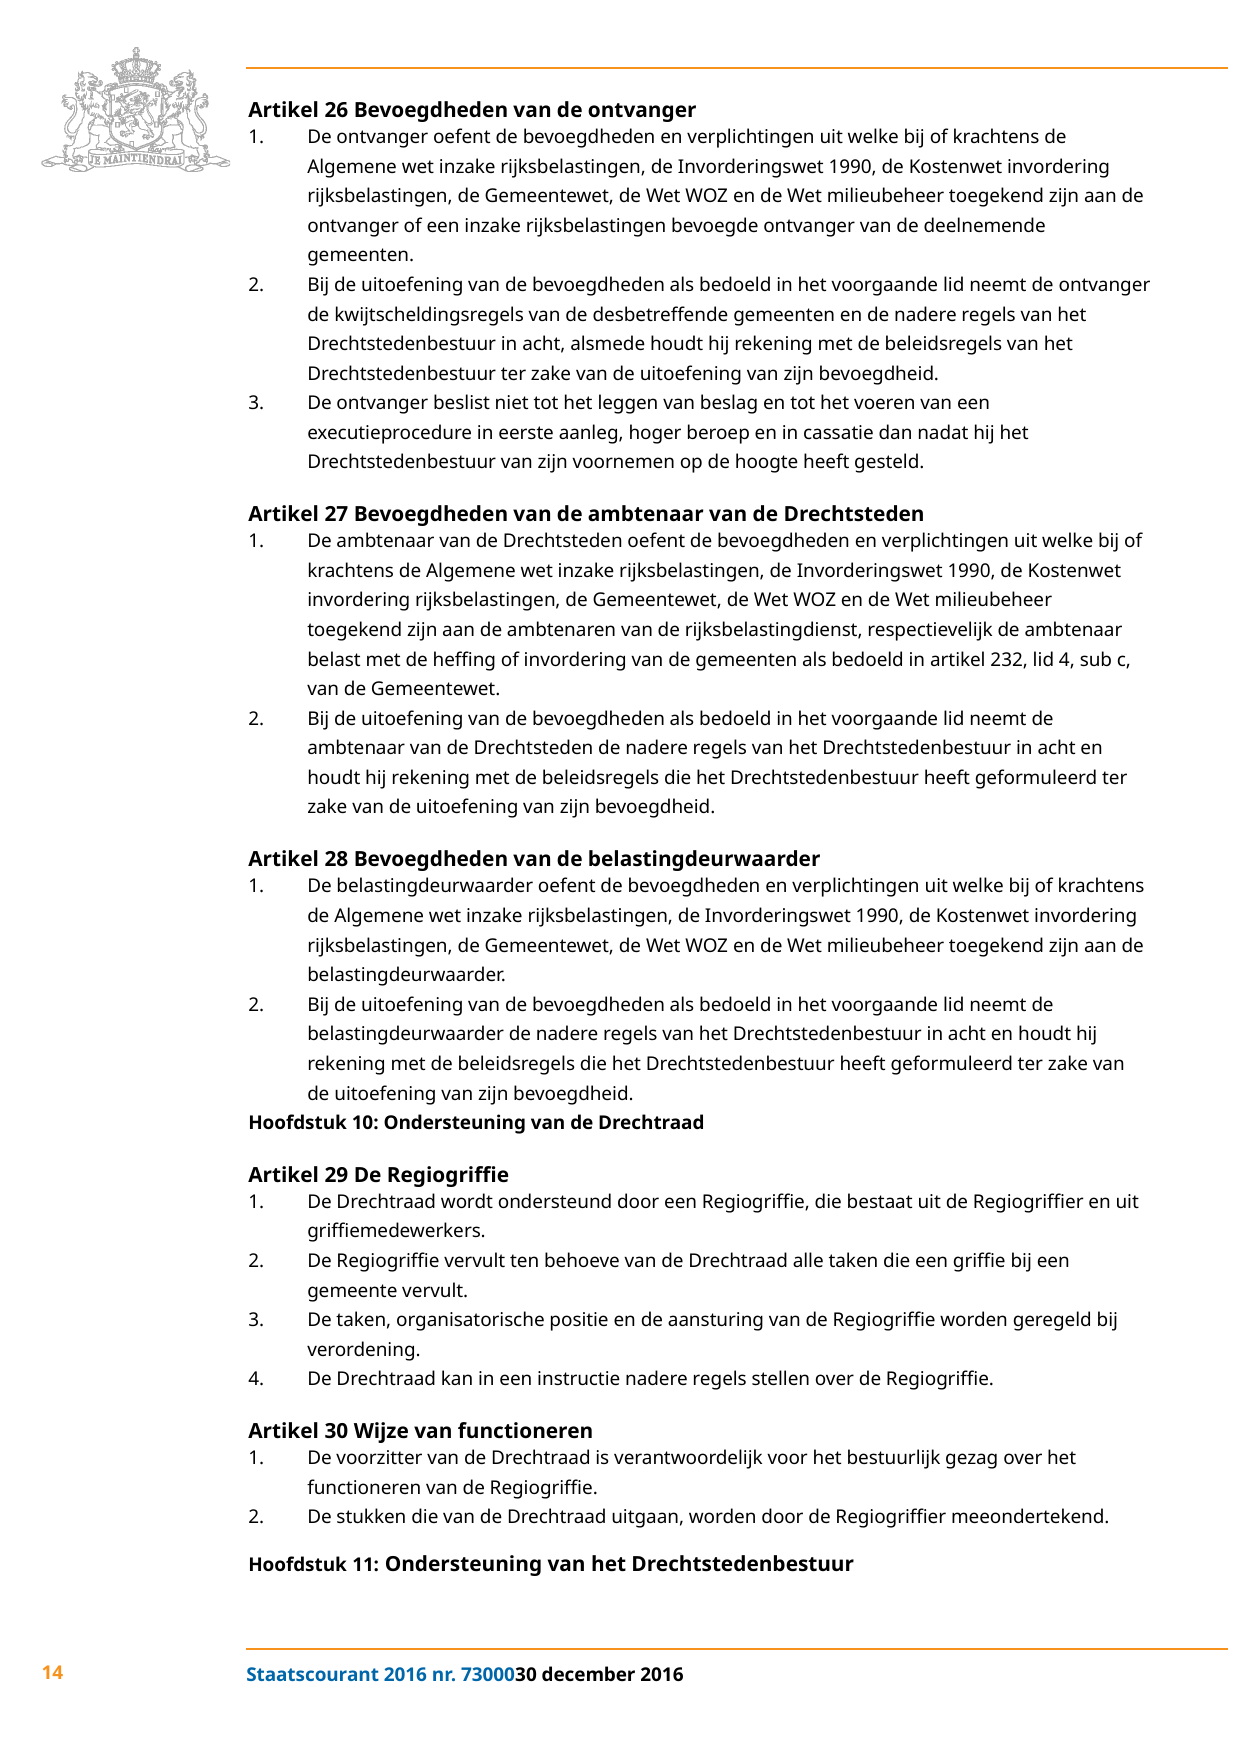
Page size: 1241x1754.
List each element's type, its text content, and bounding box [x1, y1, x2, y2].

list De Regiogriffie vervult ten behoeve van de Drechtraad alle taken die een griffie bij een gemeente vervult. [248, 1247, 1152, 1303]
text Hoofdstuk 10: Ondersteuning van de Drechtraad [248, 1109, 1152, 1135]
list De ontvanger oefent de bevoegdheden en verplichtingen uit welke bij of krachtens de Algemene wet inzake rijksbelastingen, de Invorderingswet 1990, de Kostenwet invordering rijksbelastingen, de Gemeentewet, de Wet WOZ en de Wet milieubeheer toegekend zijn aan de ontvanger of een inzake rijksbelastingen bevoegde ontvanger van de deelnemende gemeenten. [248, 123, 1152, 267]
list De ontvanger beslist niet tot het leggen van beslag en tot het voeren van een executieprocedure in eerste aanleg, hoger beroep en in cassatie dan nadat hij het Drechtstedenbestuur van zijn voornemen op de hoogte heeft gesteld. [248, 389, 1152, 474]
list De belastingdeurwaarder oefent de bevoegdheden en verplichtingen uit welke bij of krachtens de Algemene wet inzake rijksbelastingen, de Invorderingswet 1990, de Kostenwet invordering rijksbelastingen, de Gemeentewet, de Wet WOZ en de Wet milieubeheer toegekend zijn aan de belastingdeurwaarder. [248, 873, 1152, 987]
text Artikel 26 Bevoegdheden van de ontvanger [248, 95, 1152, 123]
list De Drechtraad kan in een instructie nadere regels stellen over de Regiogriffie. [248, 1366, 1152, 1391]
text Artikel 27 Bevoegdheden van de ambtenaar van de Drechtsteden [248, 499, 1152, 527]
list De taken, organisatorische positie en de aansturing van de Regiogriffie worden geregeld bij verordening. [248, 1306, 1152, 1362]
list De voorzitter van de Drechtraad is verantwoordelijk voor het bestuurlijk gezag over het functioneren van de Regiogriffie. [248, 1444, 1152, 1500]
picture [41, 47, 231, 172]
list De stukken die van de Drechtraad uitgaan, worden door de Regiogriffier meeondertekend. [248, 1504, 1152, 1529]
text Artikel 28 Bevoegdheden van de belastingdeurwaarder [248, 844, 1152, 873]
text Hoofdstuk 11: Ondersteuning van het Drechtstedenbestuur [248, 1549, 1152, 1578]
text Artikel 29 De Regiogriffie [248, 1160, 1152, 1188]
text Artikel 30 Wijze van functioneren [248, 1416, 1152, 1444]
list Bij de uitoefening van de bevoegdheden als bedoeld in het voorgaande lid neemt de belastingdeurwaarder de nadere regels van het Drechtstedenbestuur in acht en houdt hij rekening met de beleidsregels die het Drechtstedenbestuur heeft geformuleerd ter zake van de uitoefening van zijn bevoegdheid. [248, 991, 1152, 1105]
list De ambtenaar van de Drechtsteden oefent de bevoegdheden en verplichtingen uit welke bij of krachtens de Algemene wet inzake rijksbelastingen, de Invorderingswet 1990, de Kostenwet invordering rijksbelastingen, de Gemeentewet, de Wet WOZ en de Wet milieubeheer toegekend zijn aan de ambtenaren van de rijksbelastingdienst, respectievelijk de ambtenaar belast met de heffing of invordering van de gemeenten als bedoeld in artikel 232, lid 4, sub c, van de Gemeentewet. [248, 527, 1152, 701]
list De Drechtraad wordt ondersteund door een Regiogriffie, die bestaat uit de Regiogriffier en uit griffiemedewerkers. [248, 1188, 1152, 1243]
list Bij de uitoefening van de bevoegdheden als bedoeld in het voorgaande lid neemt de ontvanger de kwijtscheldingsregels van de desbetreffende gemeenten en de nadere regels van het Drechtstedenbestuur in acht, alsmede houdt hij rekening met de beleidsregels van het Drechtstedenbestuur ter zake van de uitoefening van zijn bevoegdheid. [248, 271, 1152, 386]
list Bij de uitoefening van de bevoegdheden als bedoeld in het voorgaande lid neemt de ambtenaar van de Drechtsteden de nadere regels van het Drechtstedenbestuur in acht en houdt hij rekening met de beleidsregels die het Drechtstedenbestuur heeft geformuleerd ter zake van de uitoefening van zijn bevoegdheid. [248, 705, 1152, 819]
